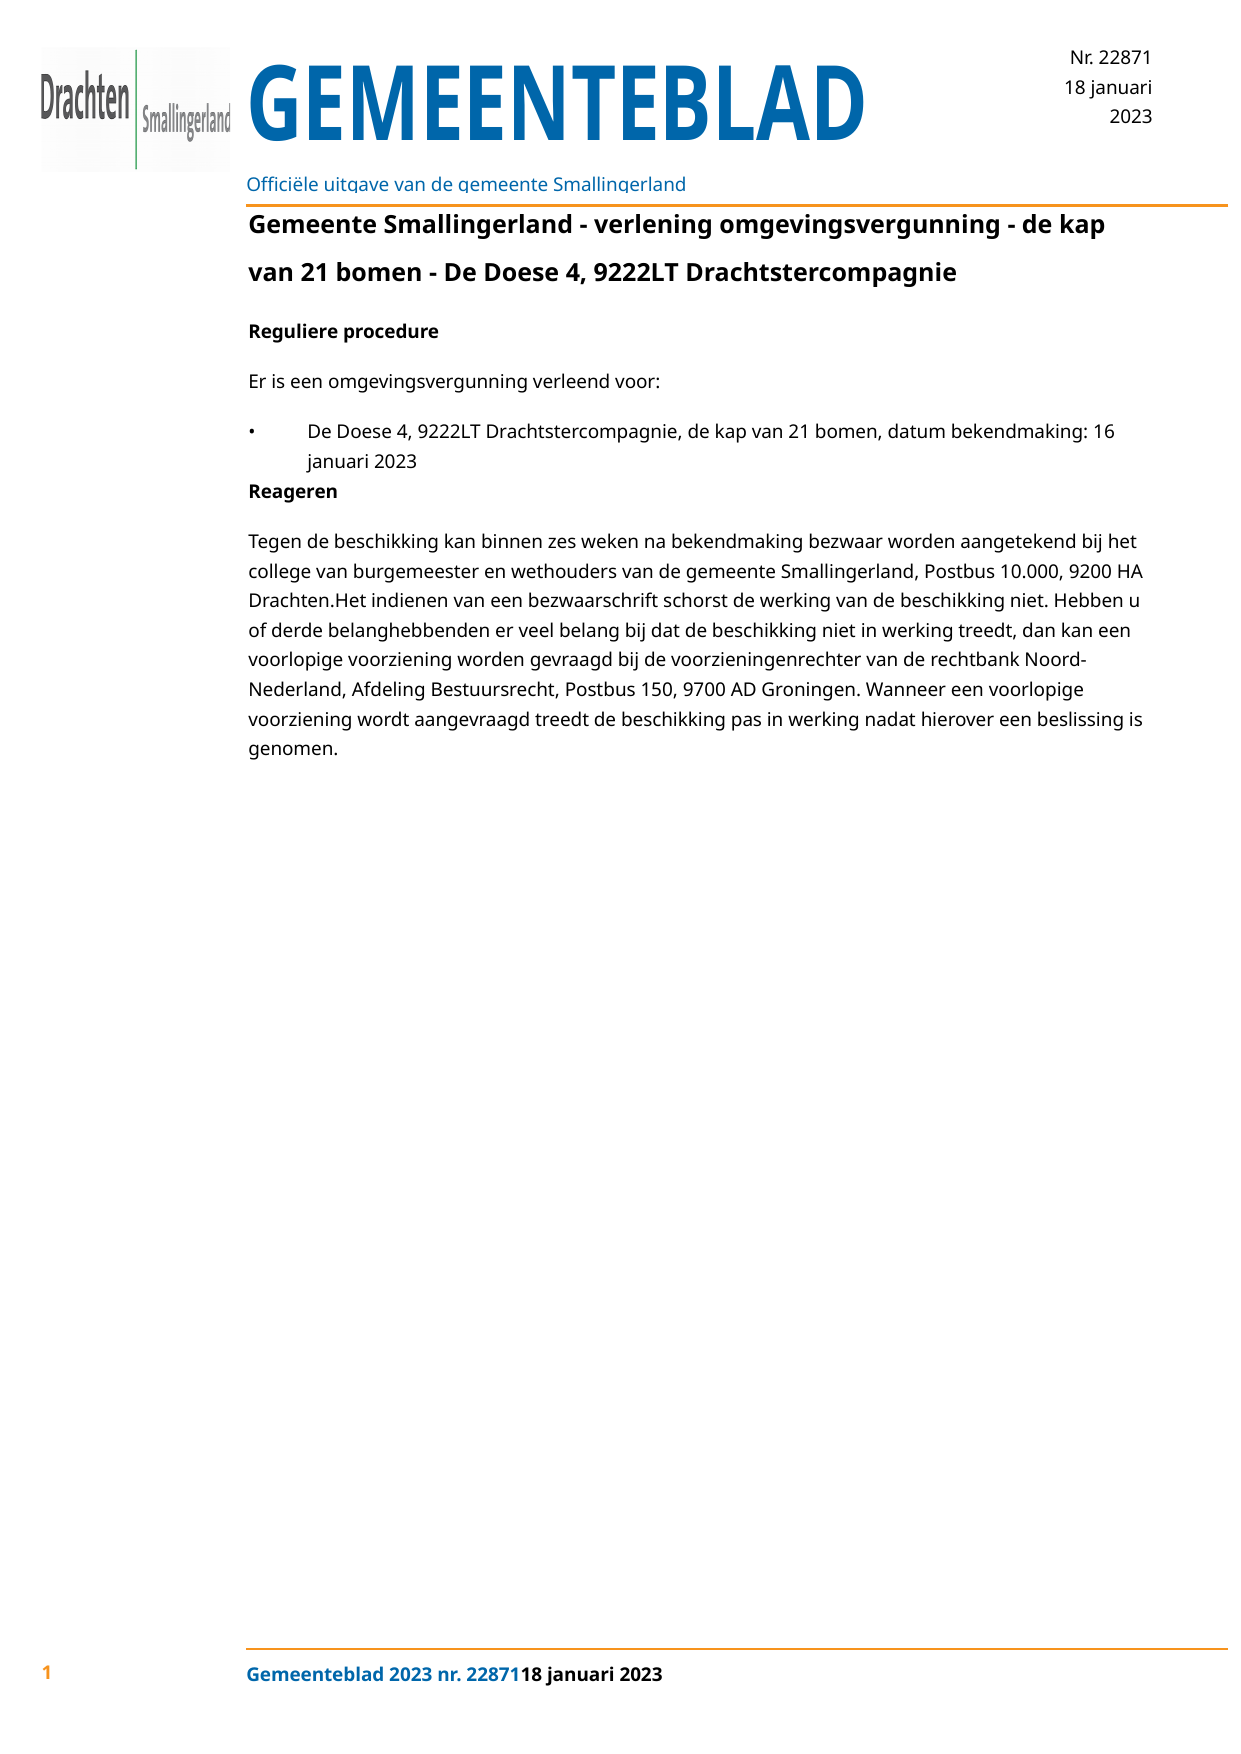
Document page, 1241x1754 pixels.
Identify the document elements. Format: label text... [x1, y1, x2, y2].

text Tegen de beschikking kan binnen zes weken na bekendmaking bezwaar worden aangetekend bij het college van burgemeester en wethouders van de gemeente Smallingerland, Postbus 10.000, 9200 HA Drachten.Het indienen van een bezwaarschrift schorst de werking van de beschikking niet. Hebben u of derde belanghebbenden er veel belang bij dat de beschikking niet in werking treedt, dan kan een voorlopige voorziening worden gevraagd bij de voorzieningenrechter van de rechtbank Noord-Nederland, Afdeling Bestuursrecht, Postbus 150, 9700 AD Groningen. Wanneer een voorlopige voorziening wordt aangevraagd treedt de beschikking pas in werking nadat hierover een beslissing is genomen. [248, 528, 1152, 761]
text Reageren [248, 478, 1152, 504]
text Er is een omgevingsvergunning verleend voor: [248, 368, 1152, 394]
text Reguliere procedure [248, 318, 1152, 344]
picture [41, 47, 231, 172]
list De Doese 4, 9222LT Drachtstercompagnie, de kap van 21 bomen, datum bekendmaking: 16 januari 2023 [248, 419, 1152, 474]
text Gemeente Smallingerland - verlening omgevingsvergunning - de kap van 21 bomen - De Doese 4, 9222LT Drachtstercompagnie [248, 207, 1152, 288]
